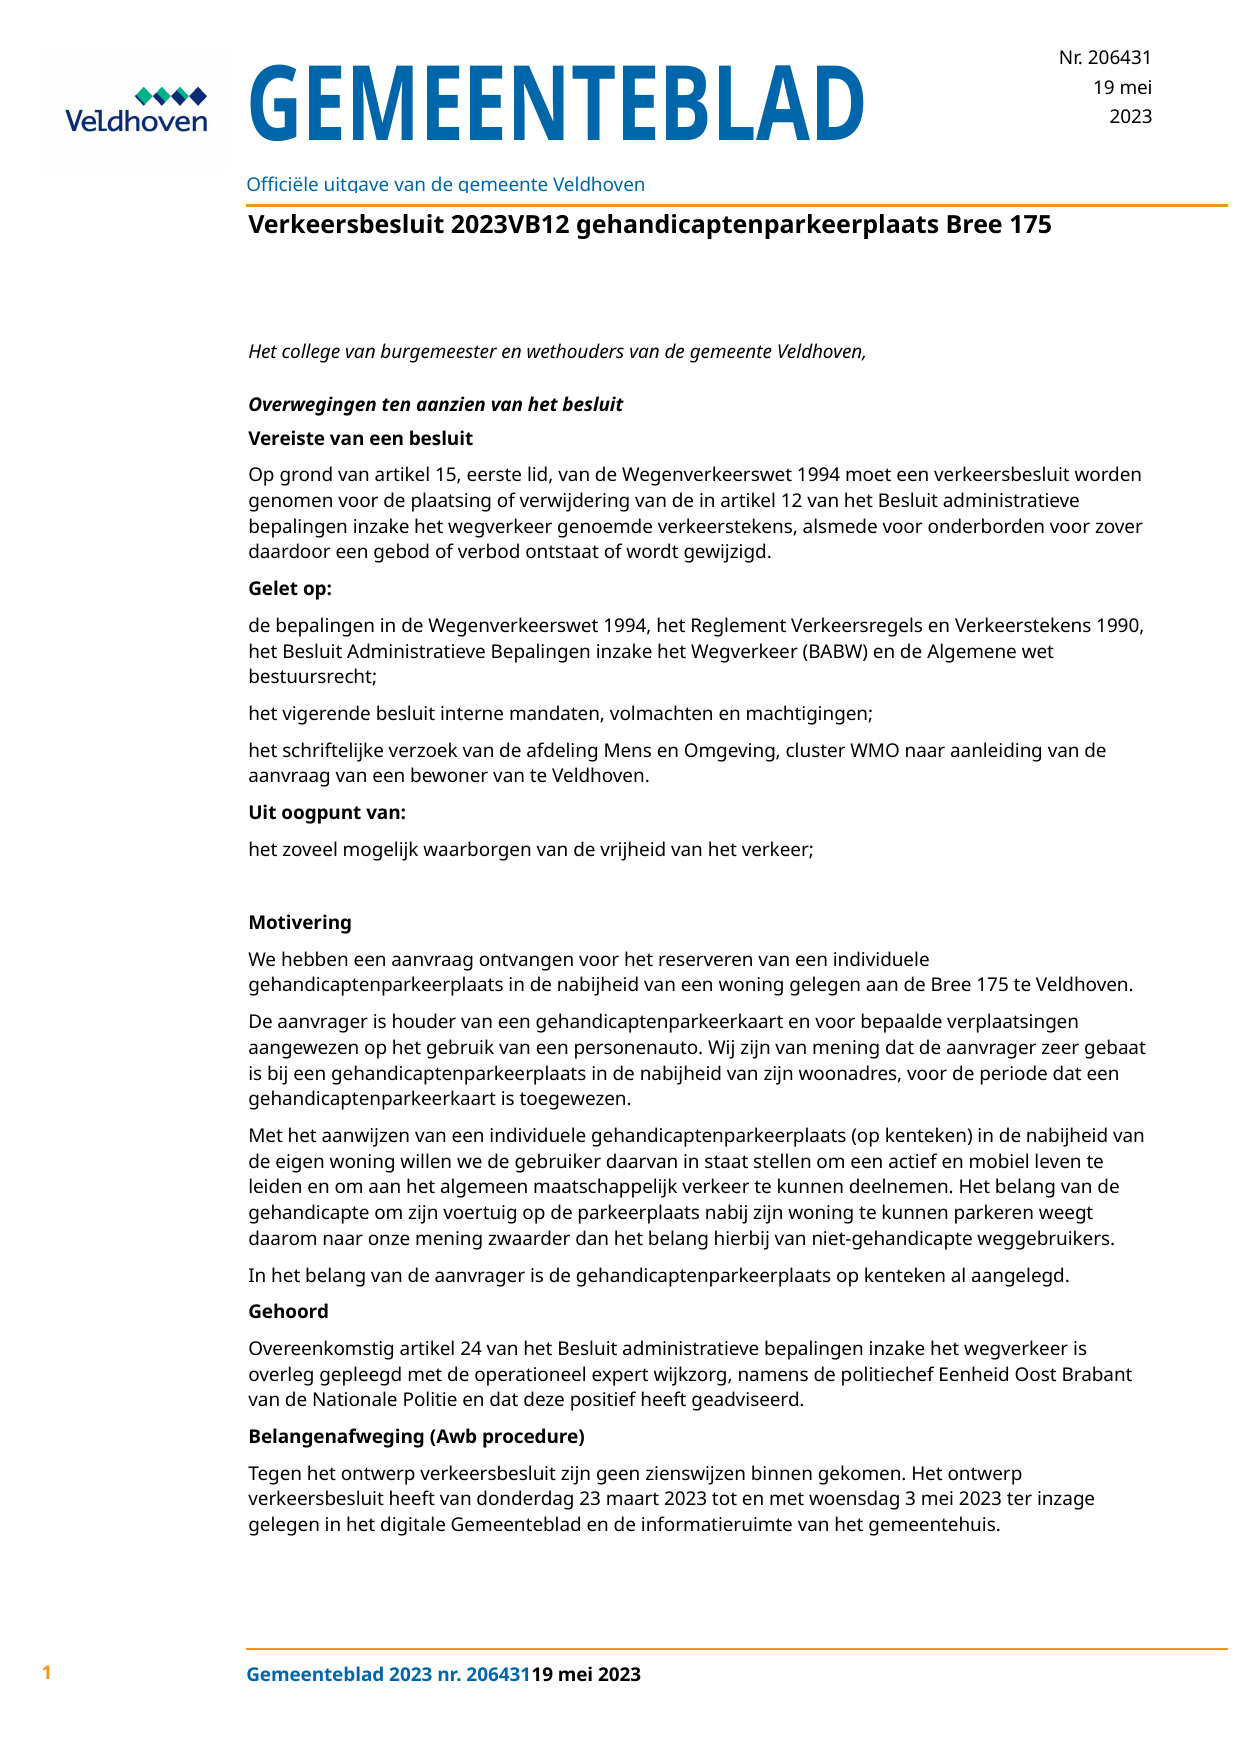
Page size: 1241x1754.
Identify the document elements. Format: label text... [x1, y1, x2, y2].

text de bepalingen in de Wegenverkeerswet 1994, het Reglement Verkeersregels en Verkeerstekens 1990, het Besluit Administratieve Bepalingen inzake het Wegverkeer (BABW) en de Algemene wet bestuursrecht; [248, 612, 1152, 689]
text het zoveel mogelijk waarborgen van de vrijheid van het verkeer; [248, 836, 1152, 862]
text Overeenkomstig artikel 24 van het Besluit administratieve bepalingen inzake het wegverkeer is overleg gepleegd met de operationeel expert wijkzorg, namens de politiechef Eenheid Oost Brabant van de Nationale Politie en dat deze positief heeft geadviseerd. [248, 1335, 1152, 1412]
text het vigerende besluit interne mandaten, volmachten en machtigingen; [248, 700, 1152, 726]
text Het college van burgemeester en wethouders van de gemeente Veldhoven, [248, 338, 1152, 364]
text De aanvrager is houder van een gehandicaptenparkeerkaart en voor bepaalde verplaatsingen aangewezen op het gebruik van een personenauto. Wij zijn van mening dat de aanvrager zeer gebaat is bij een gehandicaptenparkeerplaats in de nabijheid van zijn woonadres, voor de periode dat een gehandicaptenparkeerkaart is toegewezen. [248, 1008, 1152, 1111]
text Gelet op: [248, 575, 1152, 601]
text We hebben een aanvraag ontvangen voor het reserveren van een individuele gehandicaptenparkeerplaats in de nabijheid van een woning gelegen aan de Bree 175 te Veldhoven. [248, 946, 1152, 997]
picture [41, 47, 231, 172]
text Gehoord [248, 1298, 1152, 1324]
text Vereiste van een besluit [248, 425, 1152, 451]
text In het belang van de aanvrager is de gehandicaptenparkeerplaats op kenteken al aangelegd. [248, 1262, 1152, 1287]
text Met het aanwijzen van een individuele gehandicaptenparkeerplaats (op kenteken) in de nabijheid van de eigen woning willen we de gebruiker daarvan in staat stellen om een actief en mobiel leven te leiden en om aan het algemeen maatschappelijk verkeer te kunnen deelnemen. Het belang van de gehandicapte om zijn voertuig op de parkeerplaats nabij zijn woning te kunnen parkeren weegt daarom naar onze mening zwaarder dan het belang hierbij van niet-gehandicapte weggebruikers. [248, 1122, 1152, 1251]
text Motivering [248, 909, 1152, 935]
text Uit oogpunt van: [248, 799, 1152, 825]
text Tegen het ontwerp verkeersbesluit zijn geen zienswijzen binnen gekomen. Het ontwerp verkeersbesluit heeft van donderdag 23 maart 2023 tot en met woensdag 3 mei 2023 ter inzage gelegen in het digitale Gemeenteblad en de informatieruimte van het gemeentehuis. [248, 1460, 1152, 1537]
text Verkeersbesluit 2023VB12 gehandicaptenparkeerplaats Bree 175 [248, 207, 1152, 241]
text het schriftelijke verzoek van de afdeling Mens en Omgeving, cluster WMO naar aanleiding van de aanvraag van een bewoner van te Veldhoven. [248, 737, 1152, 788]
text Overwegingen ten aanzien van het besluit [248, 391, 1152, 417]
text Op grond van artikel 15, eerste lid, van de Wegenverkeerswet 1994 moet een verkeersbesluit worden genomen voor de plaatsing of verwijdering van de in artikel 12 van het Besluit administratieve bepalingen inzake het wegverkeer genoemde verkeerstekens, alsmede voor onderborden voor zover daardoor een gebod of verbod ontstaat of wordt gewijzigd. [248, 462, 1152, 564]
text Belangenafweging (Awb procedure) [248, 1423, 1152, 1449]
